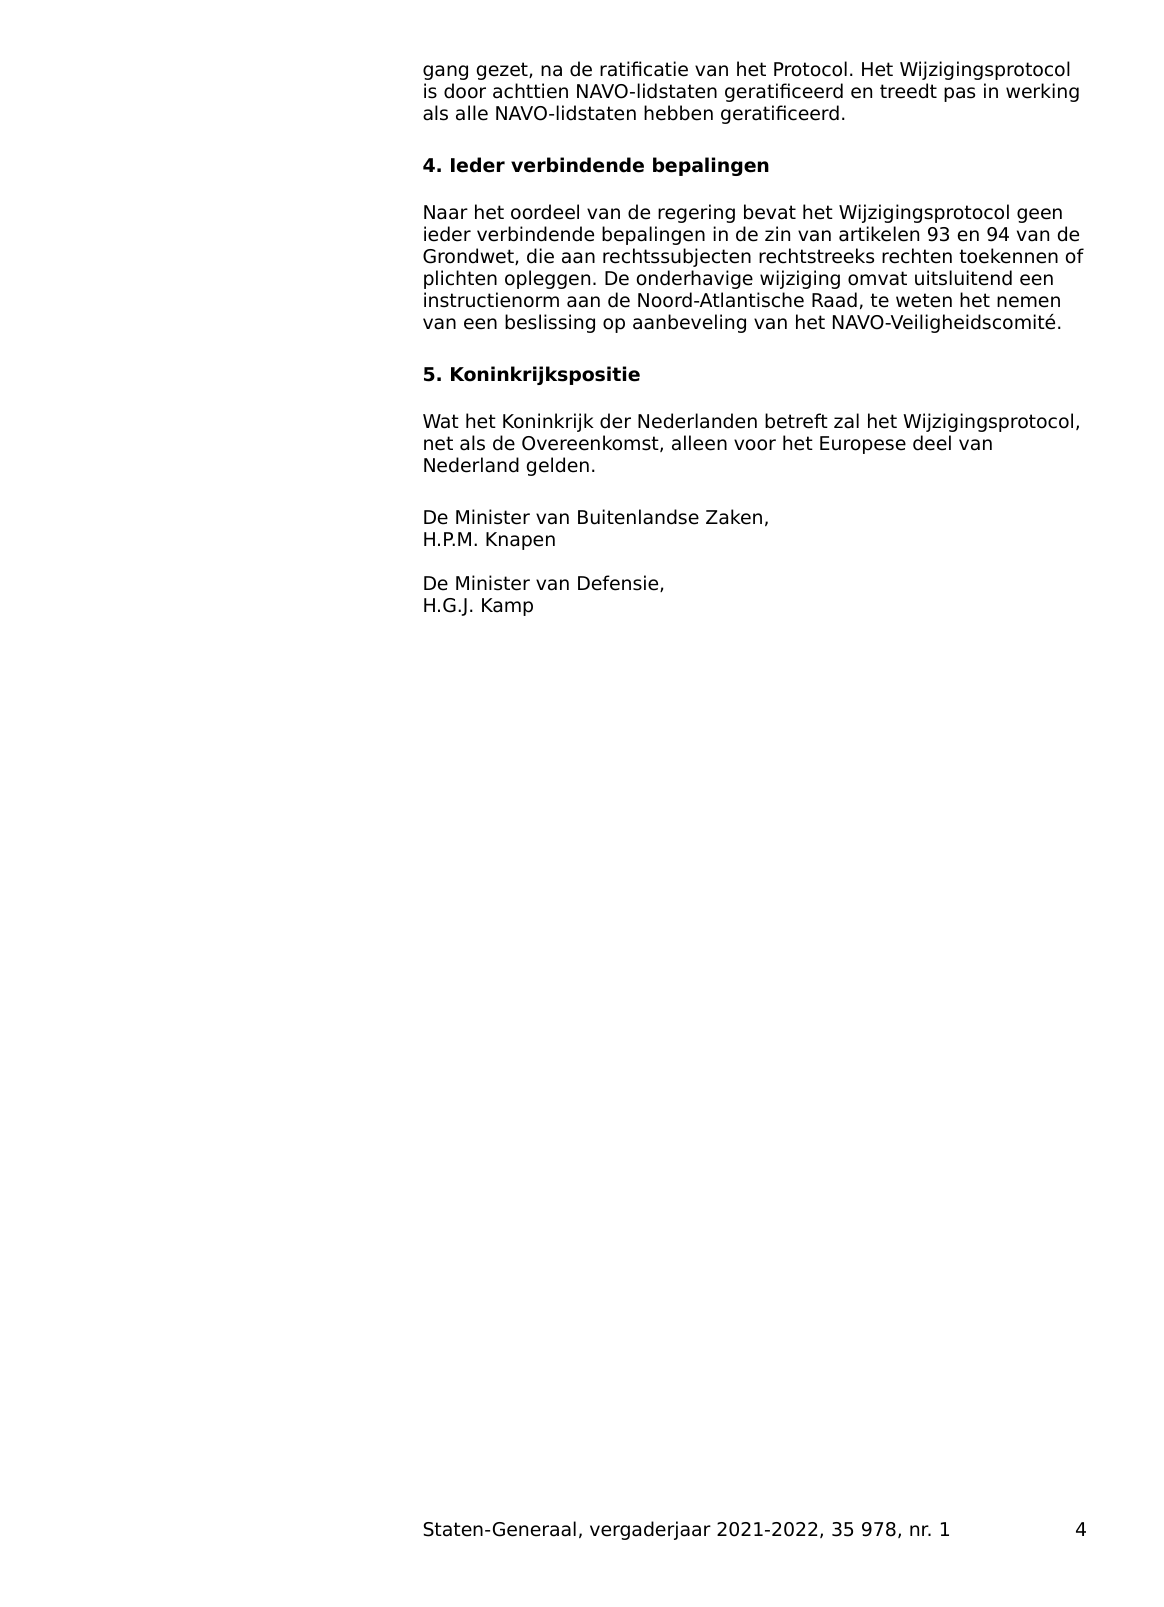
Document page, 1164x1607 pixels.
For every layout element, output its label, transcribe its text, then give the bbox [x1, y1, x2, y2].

text Wat het Koninkrijk der Nederlanden betreft zal het Wijzigingsprotocol, net als de Overeenkomst, alleen voor het Europese deel van Nederland gelden. [422, 411, 1087, 477]
text Naar het oordeel van de regering bevat het Wijzigingsprotocol geen ieder verbindende bepalingen in de zin van artikelen 93 en 94 van de Grondwet, die aan rechtssubjecten rechtstreeks rechten toekennen of plichten opleggen. De onderhavige wijziging omvat uitsluitend een instructienorm aan de Noord-Atlantische Raad, te weten het nemen van een beslissing op aanbeveling van het NAVO-Veiligheidscomité. [422, 202, 1087, 334]
text De Minister van Defensie, H.G.J. Kamp [422, 573, 1087, 617]
text De Minister van Buitenlandse Zaken, H.P.M. Knapen [422, 507, 1087, 551]
text gang gezet, na de ratificatie van het Protocol. Het Wijzigingsprotocol is door achttien NAVO-lidstaten geratificeerd en treedt pas in werking als alle NAVO-lidstaten hebben geratificeerd. [422, 59, 1087, 125]
subtitle 5. Koninkrijkspositie [422, 364, 1087, 386]
subtitle 4. Ieder verbindende bepalingen [422, 155, 1087, 177]
